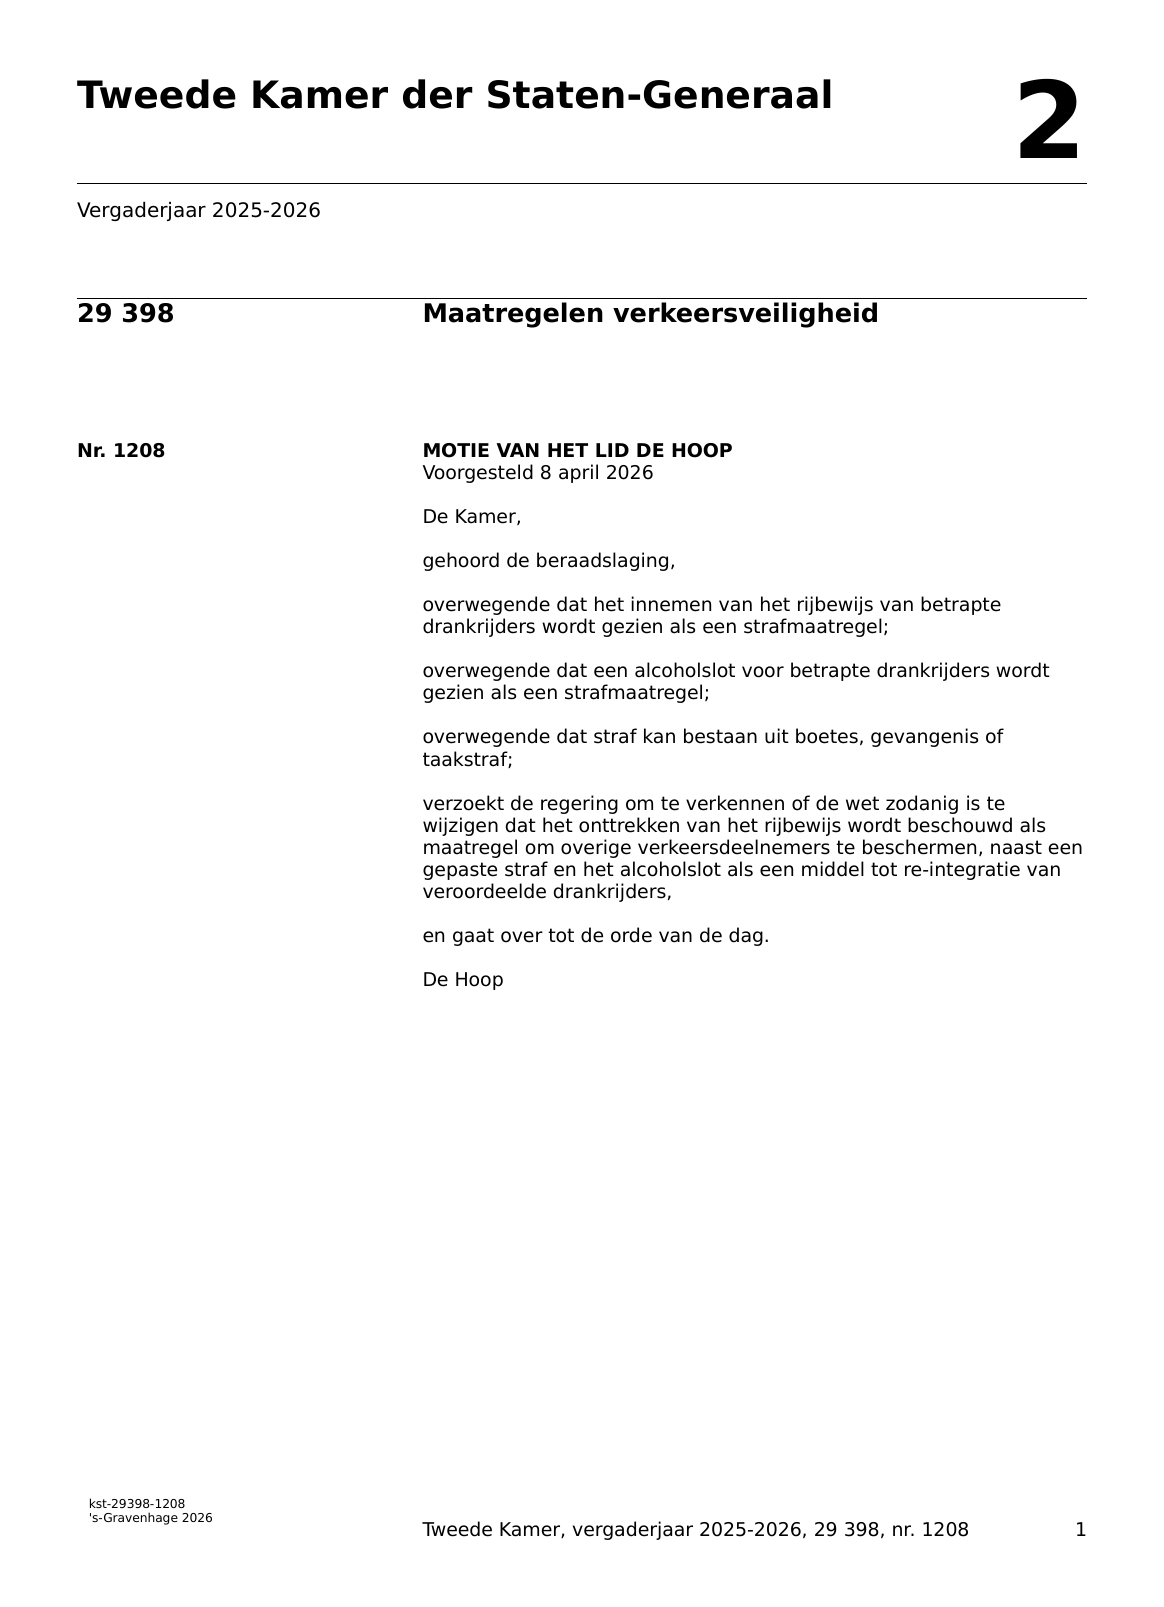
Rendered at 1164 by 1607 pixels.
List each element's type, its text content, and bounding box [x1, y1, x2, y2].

text en gaat over tot de orde van de dag. [422, 925, 1087, 947]
text kst-29398-1208 [88, 1497, 323, 1511]
text verzoekt de regering om te verkennen of de wet zodanig is te wijzigen dat het onttrekken van het rijbewijs wordt beschouwd als maatregel om overige verkeersdeelnemers te beschermen, naast een gepaste straf en het alcoholslot als een middel tot re-integratie van veroordeelde drankrijders, [422, 793, 1087, 902]
subtitle 29 398 Maatregelen verkeersveiligheid [77, 299, 1087, 329]
text De Kamer, [422, 506, 1087, 528]
text 's-Gravenhage 2026 [88, 1511, 323, 1525]
text overwegende dat een alcoholslot voor betrapte drankrijders wordt gezien als een strafmaatregel; [422, 660, 1087, 704]
text overwegende dat het innemen van het rijbewijs van betrapte drankrijders wordt gezien als een strafmaatregel; [422, 594, 1087, 638]
text Voorgesteld 8 april 2026 [422, 462, 1087, 484]
table_header Tweede Kamer der Staten-Generaal [77, 59, 886, 183]
text overwegende dat straf kan bestaan uit boetes, gevangenis of taakstraf; [422, 726, 1087, 770]
table_cell Vergaderjaar 2025-2026 [77, 184, 1087, 298]
subtitle Nr. 1208 MOTIE VAN HET LID DE HOOP [77, 440, 1087, 462]
table_header 2 [886, 59, 1087, 183]
text gehoord de beraadslaging, [422, 550, 1087, 572]
text De Hoop [422, 969, 1087, 991]
